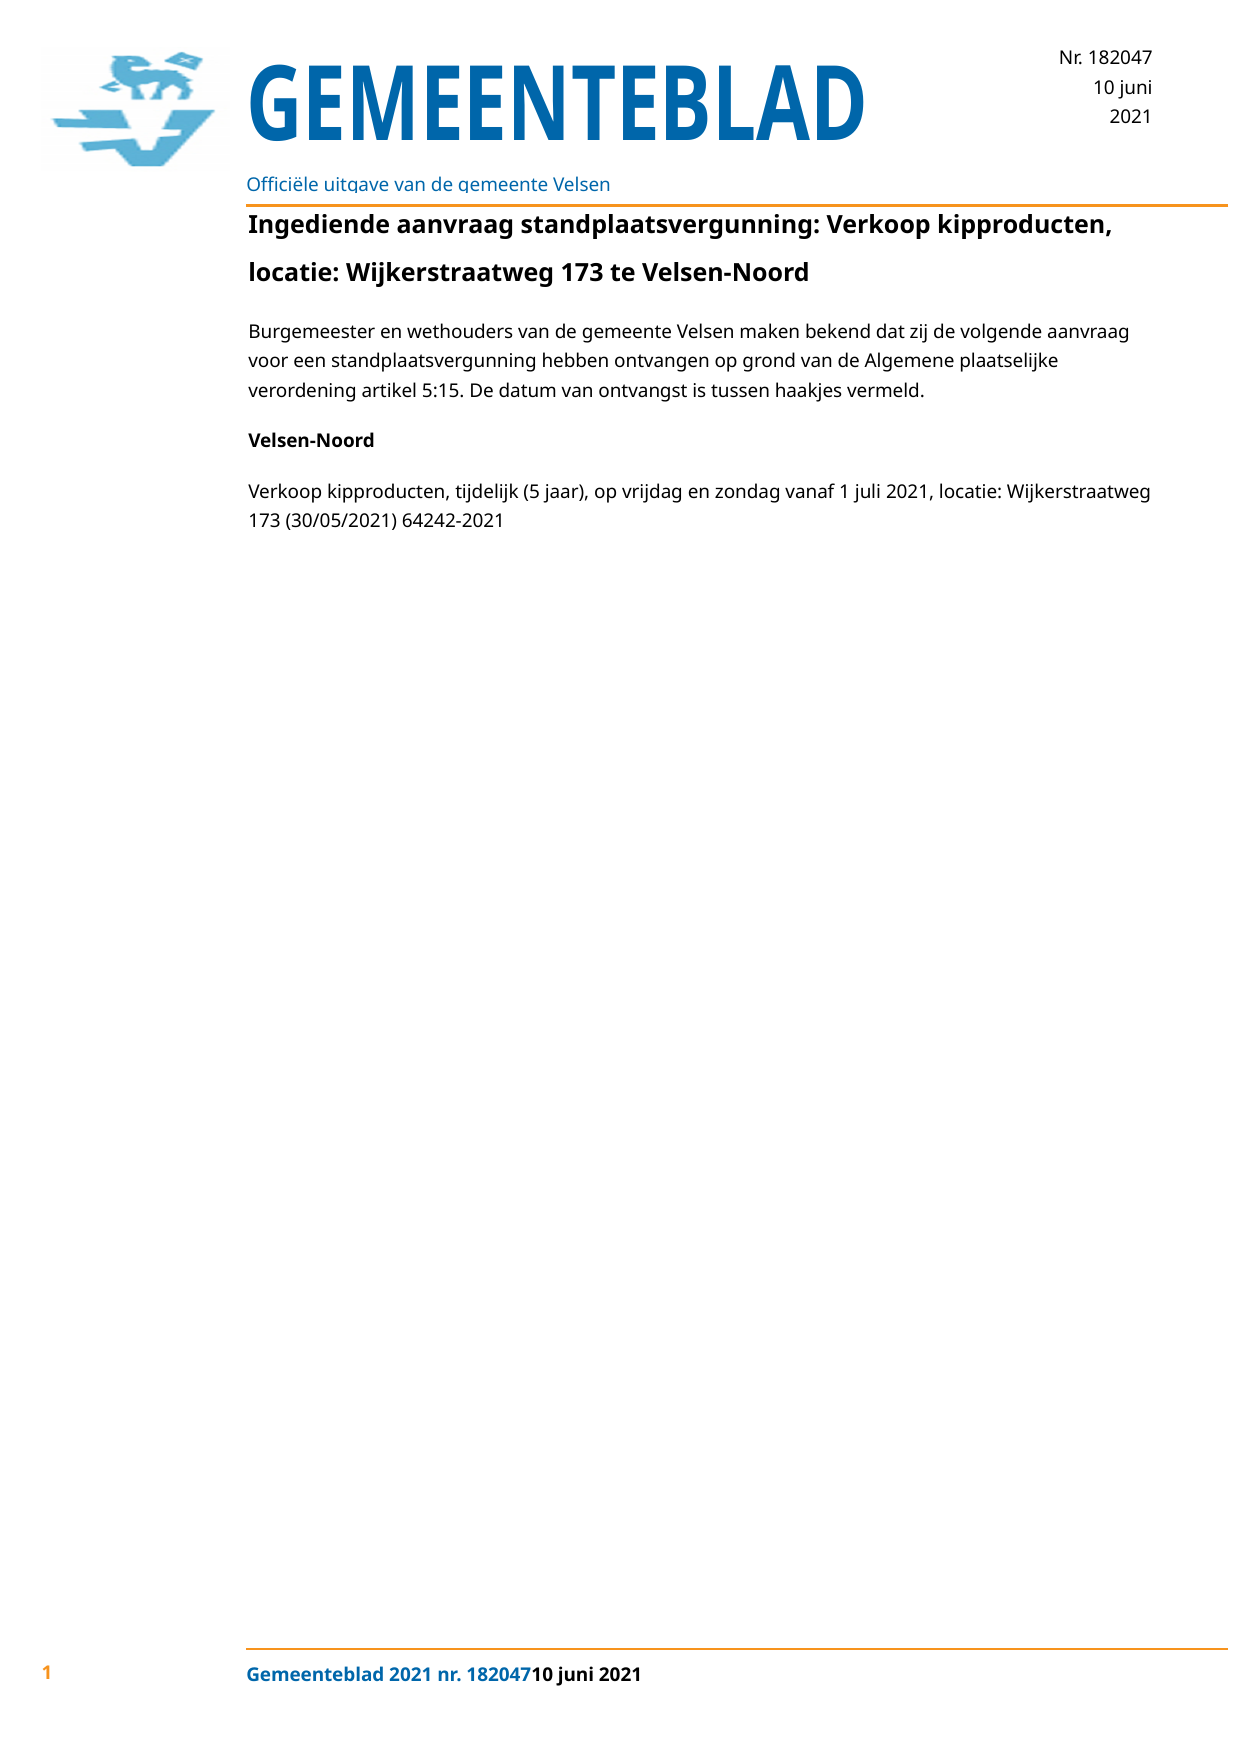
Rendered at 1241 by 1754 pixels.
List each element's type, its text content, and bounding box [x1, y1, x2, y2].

text Verkoop kipproducten, tijdelijk (5 jaar), op vrijdag en zondag vanaf 1 juli 2021, locatie: Wijkerstraatweg 173 (30/05/2021) 64242-2021 [248, 478, 1152, 533]
text Ingediende aanvraag standplaatsvergunning: Verkoop kipproducten, locatie: Wijkerstraatweg 173 te Velsen-Noord [248, 207, 1152, 288]
picture [41, 47, 231, 172]
text Burgemeester en wethouders van de gemeente Velsen maken bekend dat zij de volgende aanvraag voor een standplaatsvergunning hebben ontvangen op grond van de Algemene plaatselijke verordening artikel 5:15. De datum van ontvangst is tussen haakjes vermeld. [248, 318, 1152, 403]
text Velsen-Noord [248, 427, 1152, 453]
